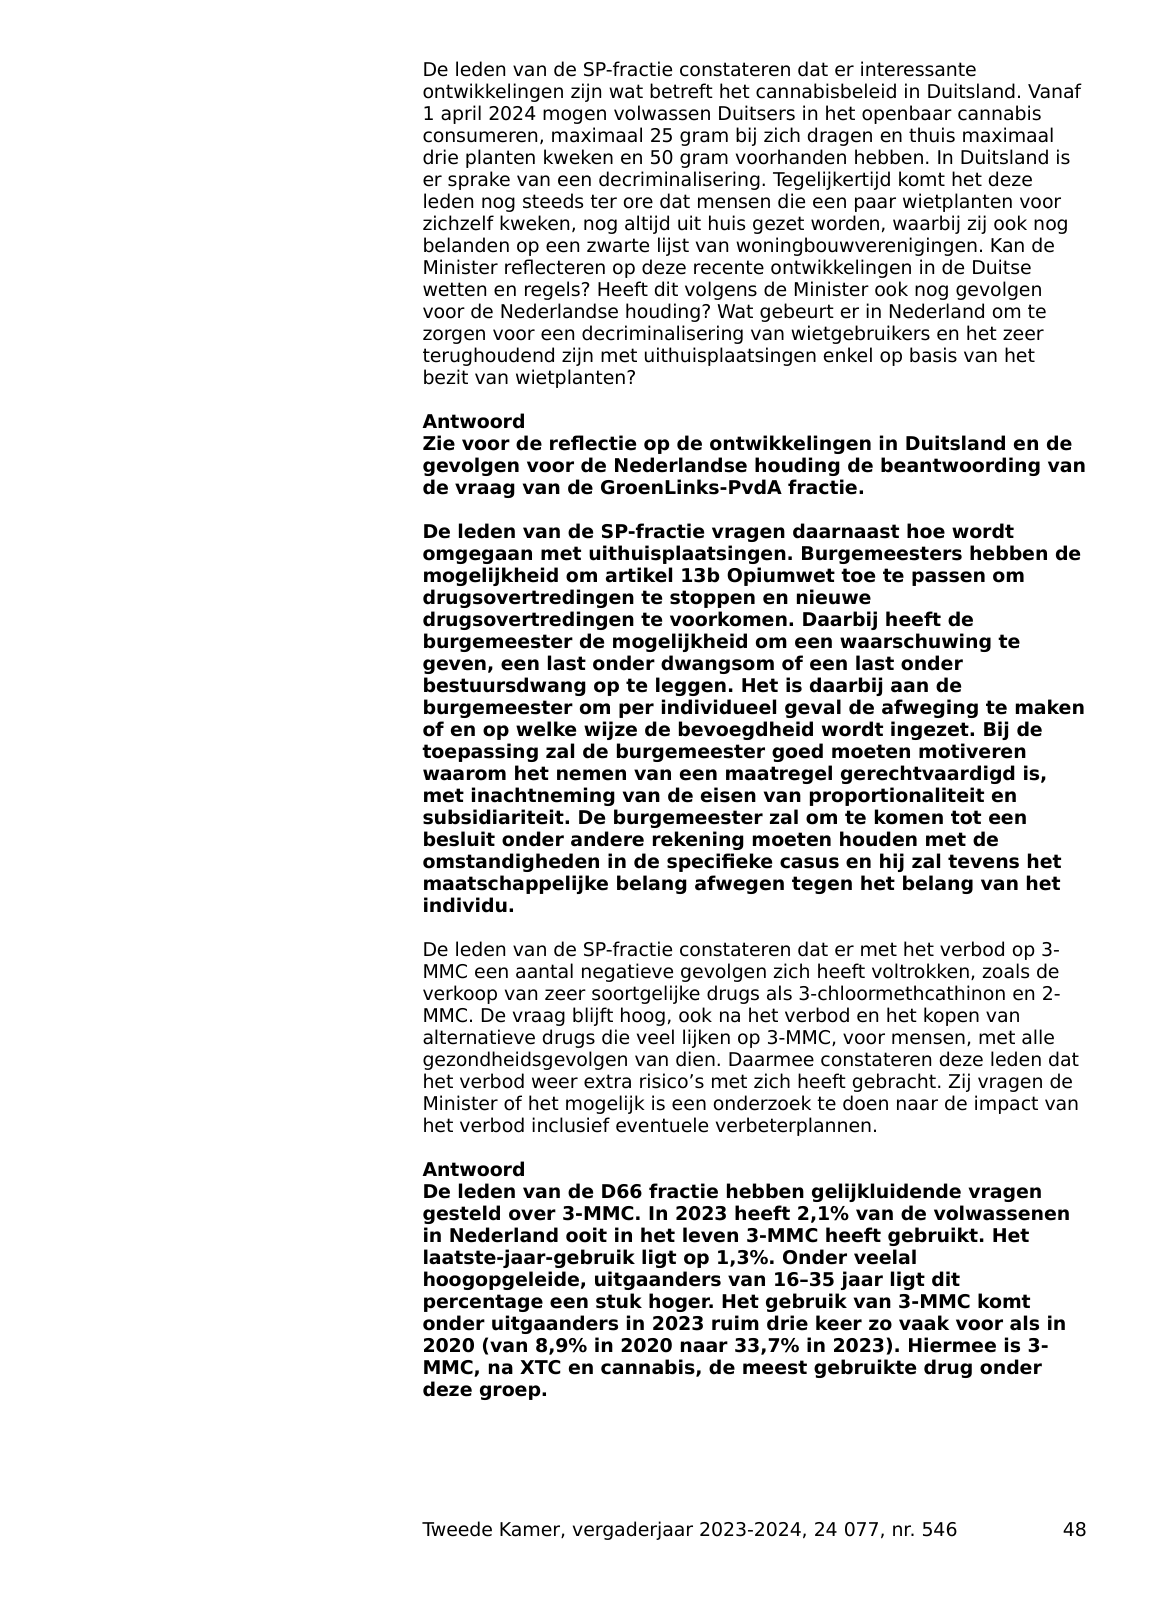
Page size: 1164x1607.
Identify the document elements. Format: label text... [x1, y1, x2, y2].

text De leden van de SP-fractie vragen daarnaast hoe wordt omgegaan met uithuisplaatsingen. Burgemeesters hebben de mogelijkheid om artikel 13b Opiumwet toe te passen om drugsovertredingen te stoppen en nieuwe drugsovertredingen te voorkomen. Daarbij heeft de burgemeester de mogelijkheid om een waarschuwing te geven, een last onder dwangsom of een last onder bestuursdwang op te leggen. Het is daarbij aan de burgemeester om per individueel geval de afweging te maken of en op welke wijze de bevoegdheid wordt ingezet. Bij de toepassing zal de burgemeester goed moeten motiveren waarom het nemen van een maatregel gerechtvaardigd is, met inachtneming van de eisen van proportionaliteit en subsidiariteit. De burgemeester zal om te komen tot een besluit onder andere rekening moeten houden met de omstandigheden in de specifieke casus en hij zal tevens het maatschappelijke belang afwegen tegen het belang van het individu. [422, 521, 1087, 917]
text De leden van de D66 fractie hebben gelijkluidende vragen gesteld over 3-MMC. In 2023 heeft 2,1% van de volwassenen in Nederland ooit in het leven 3-MMC heeft gebruikt. Het laatste-jaar-gebruik ligt op 1,3%. Onder veelal hoogopgeleide, uitgaanders van 16–35 jaar ligt dit percentage een stuk hoger. Het gebruik van 3-MMC komt onder uitgaanders in 2023 ruim drie keer zo vaak voor als in 2020 (van 8,9% in 2020 naar 33,7% in 2023). Hiermee is 3-MMC, na XTC en cannabis, de meest gebruikte drug onder deze groep. [422, 1181, 1087, 1401]
text Antwoord [422, 411, 1087, 433]
text De leden van de SP-fractie constateren dat er met het verbod op 3-MMC een aantal negatieve gevolgen zich heeft voltrokken, zoals de verkoop van zeer soortgelijke drugs als 3-chloormethcathinon en 2-MMC. De vraag blijft hoog, ook na het verbod en het kopen van alternatieve drugs die veel lijken op 3-MMC, voor mensen, met alle gezondheidsgevolgen van dien. Daarmee constateren deze leden dat het verbod weer extra risico’s met zich heeft gebracht. Zij vragen de Minister of het mogelijk is een onderzoek te doen naar de impact van het verbod inclusief eventuele verbeterplannen. [422, 939, 1087, 1137]
text De leden van de SP-fractie constateren dat er interessante ontwikkelingen zijn wat betreft het cannabisbeleid in Duitsland. Vanaf 1 april 2024 mogen volwassen Duitsers in het openbaar cannabis consumeren, maximaal 25 gram bij zich dragen en thuis maximaal drie planten kweken en 50 gram voorhanden hebben. In Duitsland is er sprake van een decriminalisering. Tegelijkertijd komt het deze leden nog steeds ter ore dat mensen die een paar wietplanten voor zichzelf kweken, nog altijd uit huis gezet worden, waarbij zij ook nog belanden op een zwarte lijst van woningbouwverenigingen. Kan de Minister reflecteren op deze recente ontwikkelingen in de Duitse wetten en regels? Heeft dit volgens de Minister ook nog gevolgen voor de Nederlandse houding? Wat gebeurt er in Nederland om te zorgen voor een decriminalisering van wietgebruikers en het zeer terughoudend zijn met uithuisplaatsingen enkel op basis van het bezit van wietplanten? [422, 59, 1087, 389]
text Antwoord [422, 1159, 1087, 1181]
text Zie voor de reflectie op de ontwikkelingen in Duitsland en de gevolgen voor de Nederlandse houding de beantwoording van de vraag van de GroenLinks-PvdA fractie. [422, 433, 1087, 499]
